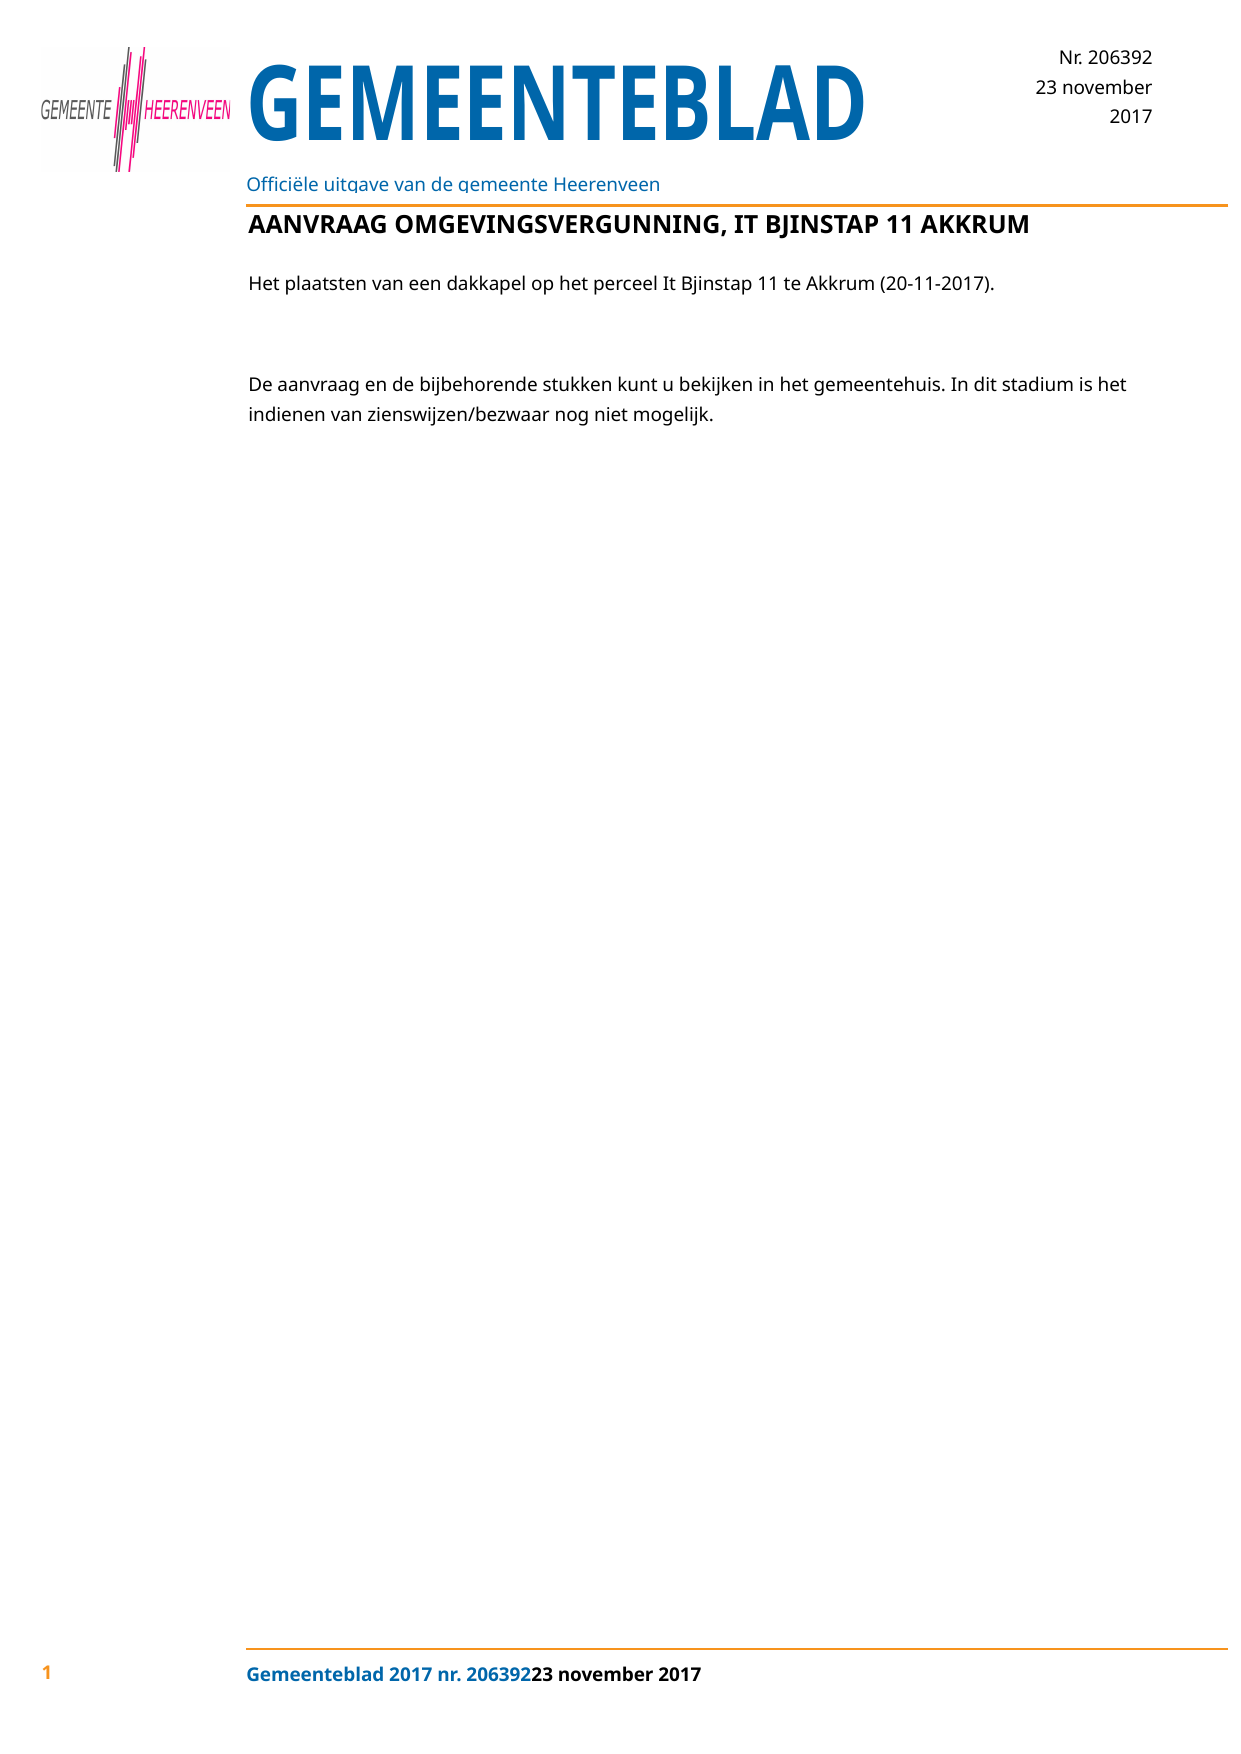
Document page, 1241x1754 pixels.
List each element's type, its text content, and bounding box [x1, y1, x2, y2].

text De aanvraag en de bijbehorende stukken kunt u bekijken in het gemeentehuis. In dit stadium is het indienen van zienswijzen/bezwaar nog niet mogelijk. [248, 371, 1152, 426]
text AANVRAAG OMGEVINGSVERGUNNING, IT BJINSTAP 11 AKKRUM [248, 207, 1152, 241]
text Het plaatsten van een dakkapel op het perceel It Bjinstap 11 te Akkrum (20-11-2017). [248, 270, 1152, 296]
picture [41, 47, 231, 172]
